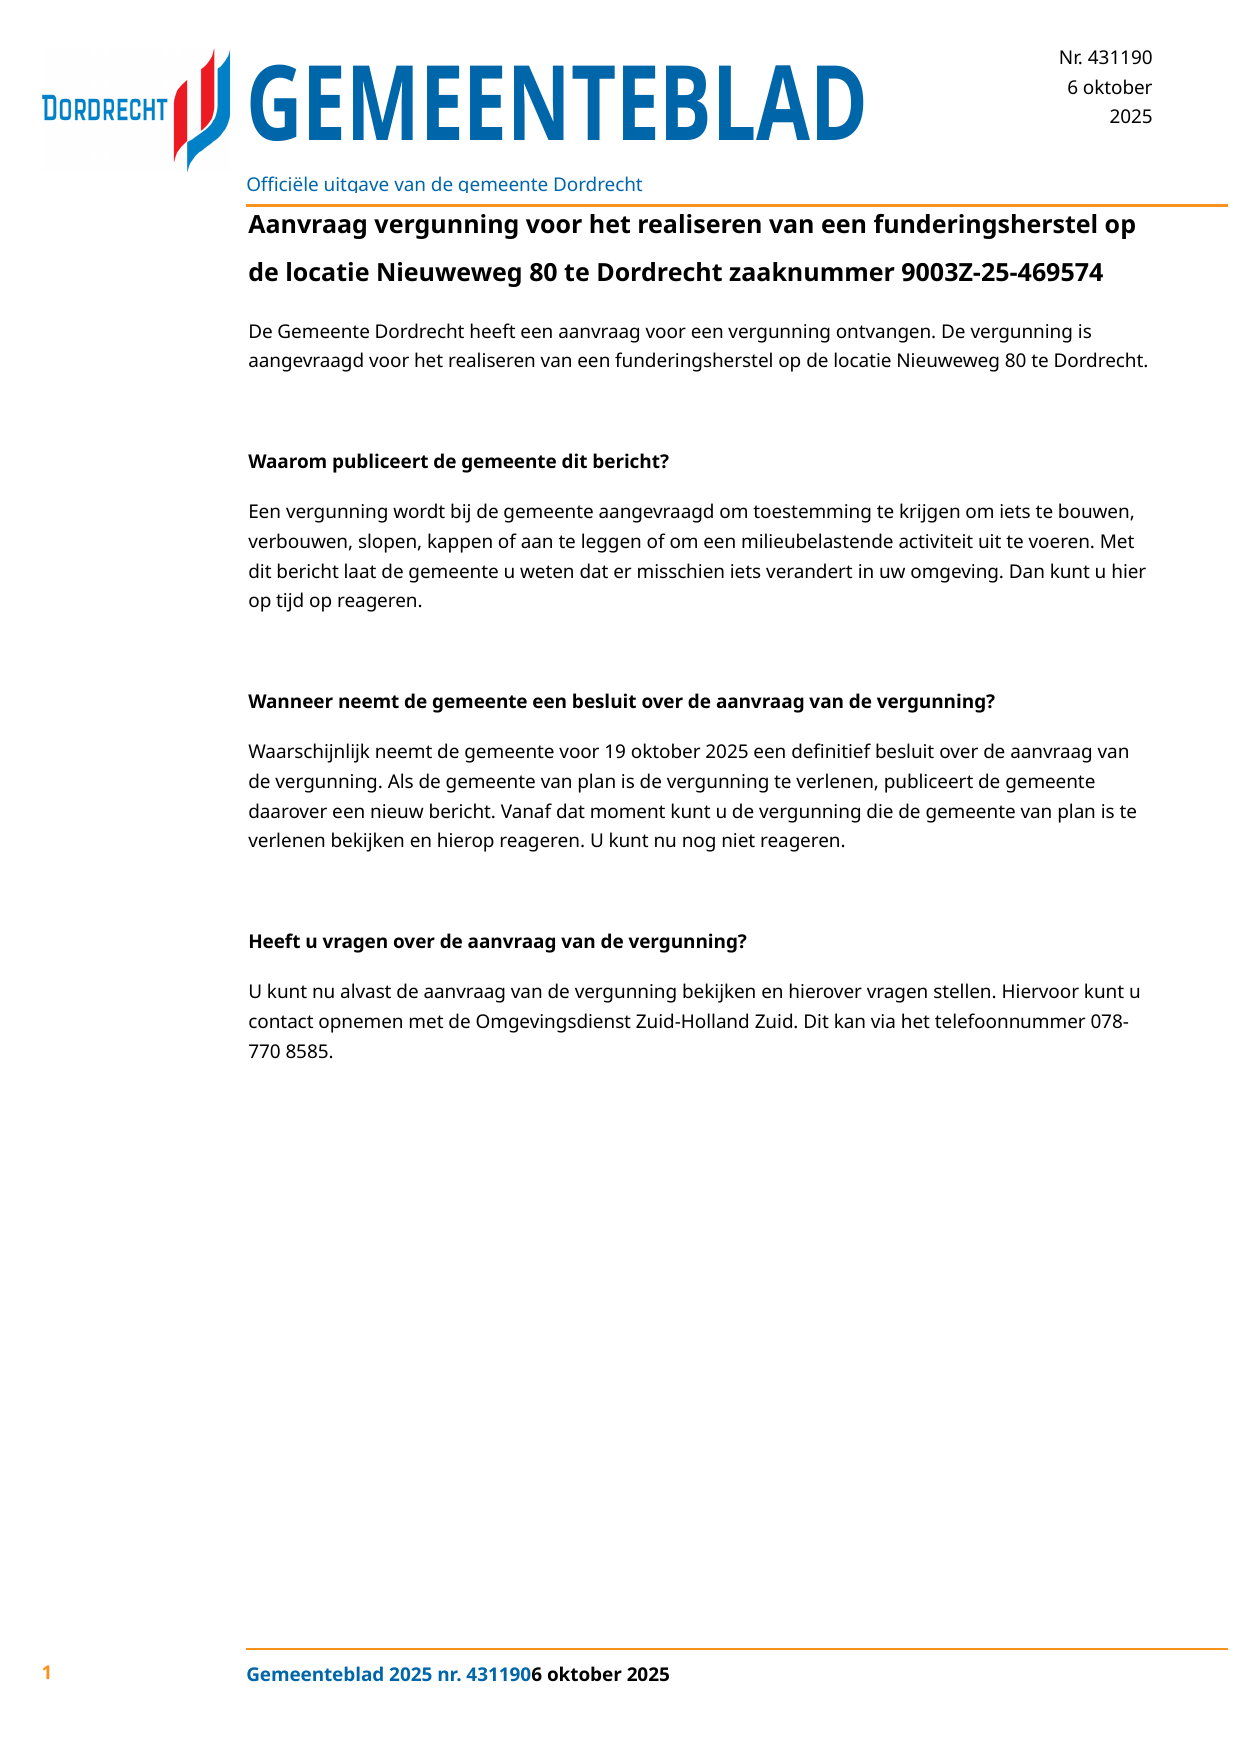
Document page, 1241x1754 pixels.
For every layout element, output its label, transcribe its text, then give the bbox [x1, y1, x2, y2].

text Wanneer neemt de gemeente een besluit over de aanvraag van de vergunning? [248, 688, 1152, 714]
text U kunt nu alvast de aanvraag van de vergunning bekijken en hierover vragen stellen. Hiervoor kunt u contact opnemen met de Omgevingsdienst Zuid-Holland Zuid. Dit kan via het telefoonnummer 078-770 8585. [248, 979, 1152, 1064]
text Aanvraag vergunning voor het realiseren van een funderingsherstel op de locatie Nieuweweg 80 te Dordrecht zaaknummer 9003Z-25-469574 [248, 207, 1152, 288]
text Waarom publiceert de gemeente dit bericht? [248, 448, 1152, 474]
text Waarschijnlijk neemt de gemeente voor 19 oktober 2025 een definitief besluit over de aanvraag van de vergunning. Als de gemeente van plan is de vergunning te verlenen, publiceert de gemeente daarover een nieuw bericht. Vanaf dat moment kunt u de vergunning die de gemeente van plan is te verlenen bekijken en hierop reageren. U kunt nu nog niet reageren. [248, 739, 1152, 853]
text Heeft u vragen over de aanvraag van de vergunning? [248, 928, 1152, 954]
text De Gemeente Dordrecht heeft een aanvraag voor een vergunning ontvangen. De vergunning is aangevraagd voor het realiseren van een funderingsherstel op de locatie Nieuweweg 80 te Dordrecht. [248, 318, 1152, 373]
text Een vergunning wordt bij de gemeente aangevraagd om toestemming te krijgen om iets te bouwen, verbouwen, slopen, kappen of aan te leggen of om een milieubelastende activiteit uit te voeren. Met dit bericht laat de gemeente u weten dat er misschien iets verandert in uw omgeving. Dan kunt u hier op tijd op reageren. [248, 499, 1152, 613]
picture [41, 47, 231, 172]
